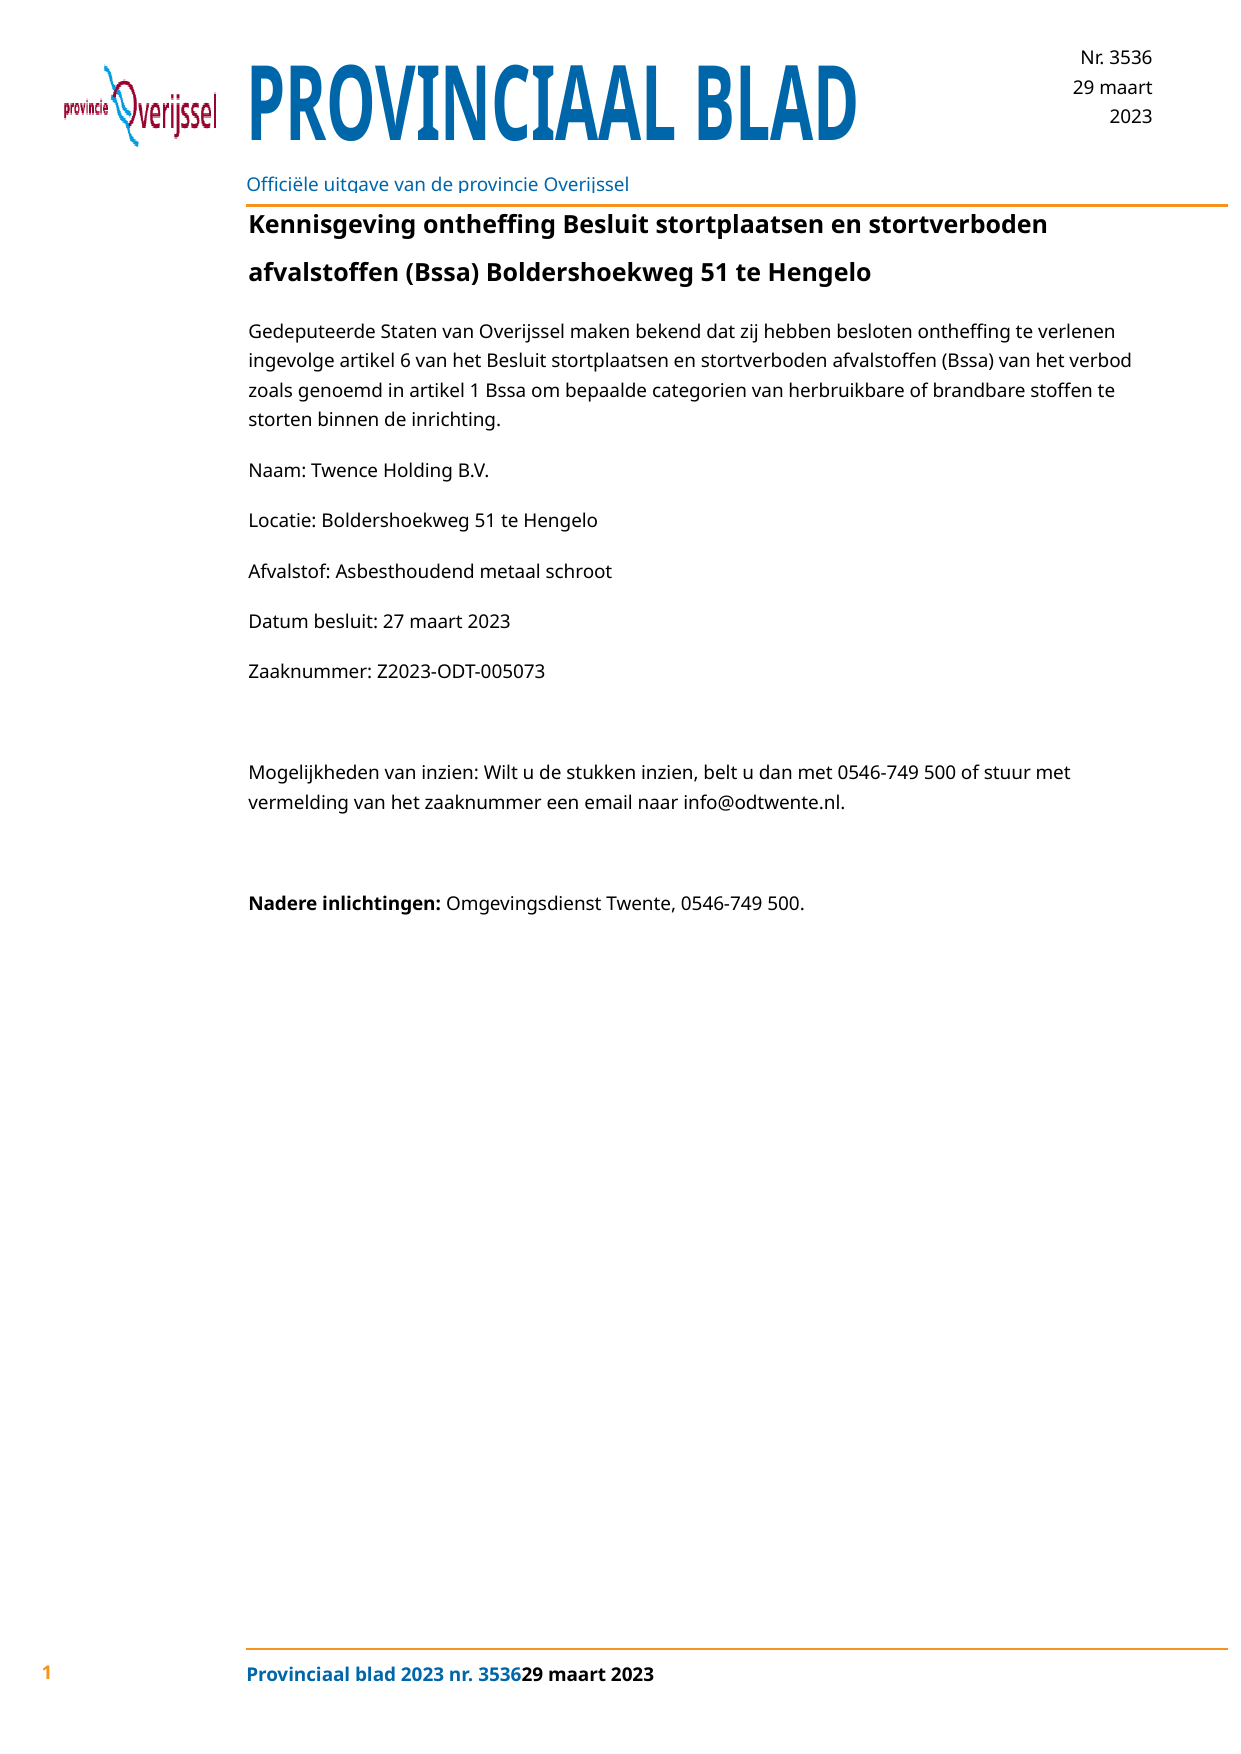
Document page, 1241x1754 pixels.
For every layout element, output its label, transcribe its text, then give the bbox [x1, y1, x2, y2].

text Afvalstof: Asbesthoudend metaal schroot [248, 558, 1152, 584]
text Kennisgeving ontheffing Besluit stortplaatsen en stortverboden afvalstoffen (Bssa) Boldershoekweg 51 te Hengelo [248, 207, 1152, 288]
text Naam: Twence Holding B.V. [248, 457, 1152, 483]
picture [41, 47, 231, 172]
text Zaaknummer: Z2023-ODT-005073 [248, 659, 1152, 684]
text Locatie: Boldershoekweg 51 te Hengelo [248, 507, 1152, 533]
text Nadere inlichtingen: Omgevingsdienst Twente, 0546-749 500. [248, 890, 1152, 916]
text Mogelijkheden van inzien: Wilt u de stukken inzien, belt u dan met 0546-749 500 of stuur met vermelding van het zaaknummer een email naar info@odtwente.nl. [248, 759, 1152, 815]
text Datum besluit: 27 maart 2023 [248, 608, 1152, 634]
text Gedeputeerde Staten van Overijssel maken bekend dat zij hebben besloten ontheffing te verlenen ingevolge artikel 6 van het Besluit stortplaatsen en stortverboden afvalstoffen (Bssa) van het verbod zoals genoemd in artikel 1 Bssa om bepaalde categorien van herbruikbare of brandbare stoffen te storten binnen de inrichting. [248, 318, 1152, 432]
